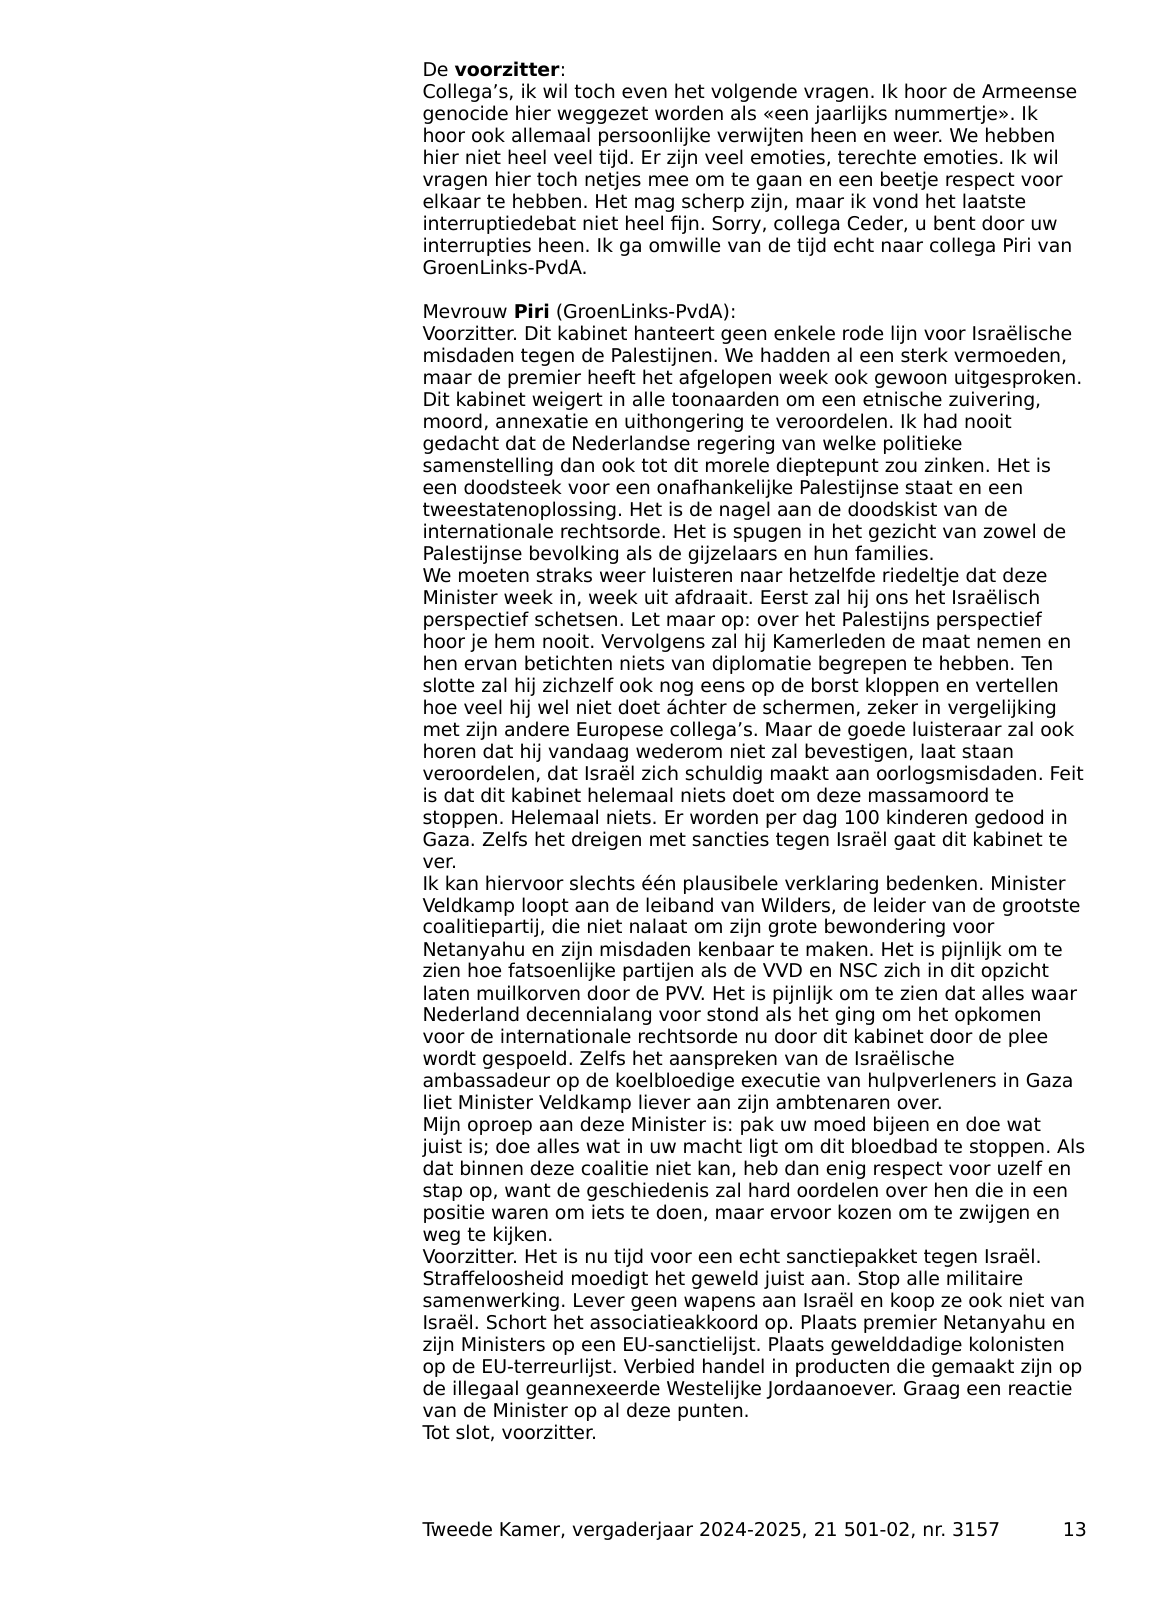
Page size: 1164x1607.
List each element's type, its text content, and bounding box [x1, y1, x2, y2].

text Ik kan hiervoor slechts één plausibele verklaring bedenken. Minister Veldkamp loopt aan de leiband van Wilders, de leider van de grootste coalitiepartij, die niet nalaat om zijn grote bewondering voor Netanyahu en zijn misdaden kenbaar te maken. Het is pijnlijk om te zien hoe fatsoenlijke partijen als de VVD en NSC zich in dit opzicht laten muilkorven door de PVV. Het is pijnlijk om te zien dat alles waar Nederland decennialang voor stond als het ging om het opkomen voor de internationale rechtsorde nu door dit kabinet door de plee wordt gespoeld. Zelfs het aanspreken van de Israëlische ambassadeur op de koelbloedige executie van hulpverleners in Gaza liet Minister Veldkamp liever aan zijn ambtenaren over. [422, 872, 1087, 1114]
text We moeten straks weer luisteren naar hetzelfde riedeltje dat deze Minister week in, week uit afdraait. Eerst zal hij ons het Israëlisch perspectief schetsen. Let maar op: over het Palestijns perspectief hoor je hem nooit. Vervolgens zal hij Kamerleden de maat nemen en hen ervan betichten niets van diplomatie begrepen te hebben. Ten slotte zal hij zichzelf ook nog eens op de borst kloppen en vertellen hoe veel hij wel niet doet áchter de schermen, zeker in vergelijking met zijn andere Europese collega’s. Maar de goede luisteraar zal ook horen dat hij vandaag wederom niet zal bevestigen, laat staan veroordelen, dat Israël zich schuldig maakt aan oorlogsmisdaden. Feit is dat dit kabinet helemaal niets doet om deze massamoord te stoppen. Helemaal niets. Er worden per dag 100 kinderen gedood in Gaza. Zelfs het dreigen met sancties tegen Israël gaat dit kabinet te ver. [422, 565, 1087, 872]
text Tot slot, voorzitter. [422, 1422, 1087, 1444]
text Mevrouw Piri (GroenLinks-PvdA): [422, 301, 1087, 323]
text Voorzitter. Dit kabinet hanteert geen enkele rode lijn voor Israëlische misdaden tegen de Palestijnen. We hadden al een sterk vermoeden, maar de premier heeft het afgelopen week ook gewoon uitgesproken. Dit kabinet weigert in alle toonaarden om een etnische zuivering, moord, annexatie en uithongering te veroordelen. Ik had nooit gedacht dat de Nederlandse regering van welke politieke samenstelling dan ook tot dit morele dieptepunt zou zinken. Het is een doodsteek voor een onafhankelijke Palestijnse staat en een tweestatenoplossing. Het is de nagel aan de doodskist van de internationale rechtsorde. Het is spugen in het gezicht van zowel de Palestijnse bevolking als de gijzelaars en hun families. [422, 323, 1087, 565]
text Collega’s, ik wil toch even het volgende vragen. Ik hoor de Armeense genocide hier weggezet worden als «een jaarlijks nummertje». Ik hoor ook allemaal persoonlijke verwijten heen en weer. We hebben hier niet heel veel tijd. Er zijn veel emoties, terechte emoties. Ik wil vragen hier toch netjes mee om te gaan en een beetje respect voor elkaar te hebben. Het mag scherp zijn, maar ik vond het laatste interruptiedebat niet heel fijn. Sorry, collega Ceder, u bent door uw interrupties heen. Ik ga omwille van de tijd echt naar collega Piri van GroenLinks-PvdA. [422, 81, 1087, 279]
text Voorzitter. Het is nu tijd voor een echt sanctiepakket tegen Israël. Straffeloosheid moedigt het geweld juist aan. Stop alle militaire samenwerking. Lever geen wapens aan Israël en koop ze ook niet van Israël. Schort het associatieakkoord op. Plaats premier Netanyahu en zijn Ministers op een EU-sanctielijst. Plaats gewelddadige kolonisten op de EU-terreurlijst. Verbied handel in producten die gemaakt zijn op de illegaal geannexeerde Westelijke Jordaanoever. Graag een reactie van de Minister op al deze punten. [422, 1246, 1087, 1422]
text De voorzitter: [422, 59, 1087, 81]
text Mijn oproep aan deze Minister is: pak uw moed bijeen en doe wat juist is; doe alles wat in uw macht ligt om dit bloedbad te stoppen. Als dat binnen deze coalitie niet kan, heb dan enig respect voor uzelf en stap op, want de geschiedenis zal hard oordelen over hen die in een positie waren om iets te doen, maar ervoor kozen om te zwijgen en weg te kijken. [422, 1114, 1087, 1246]
